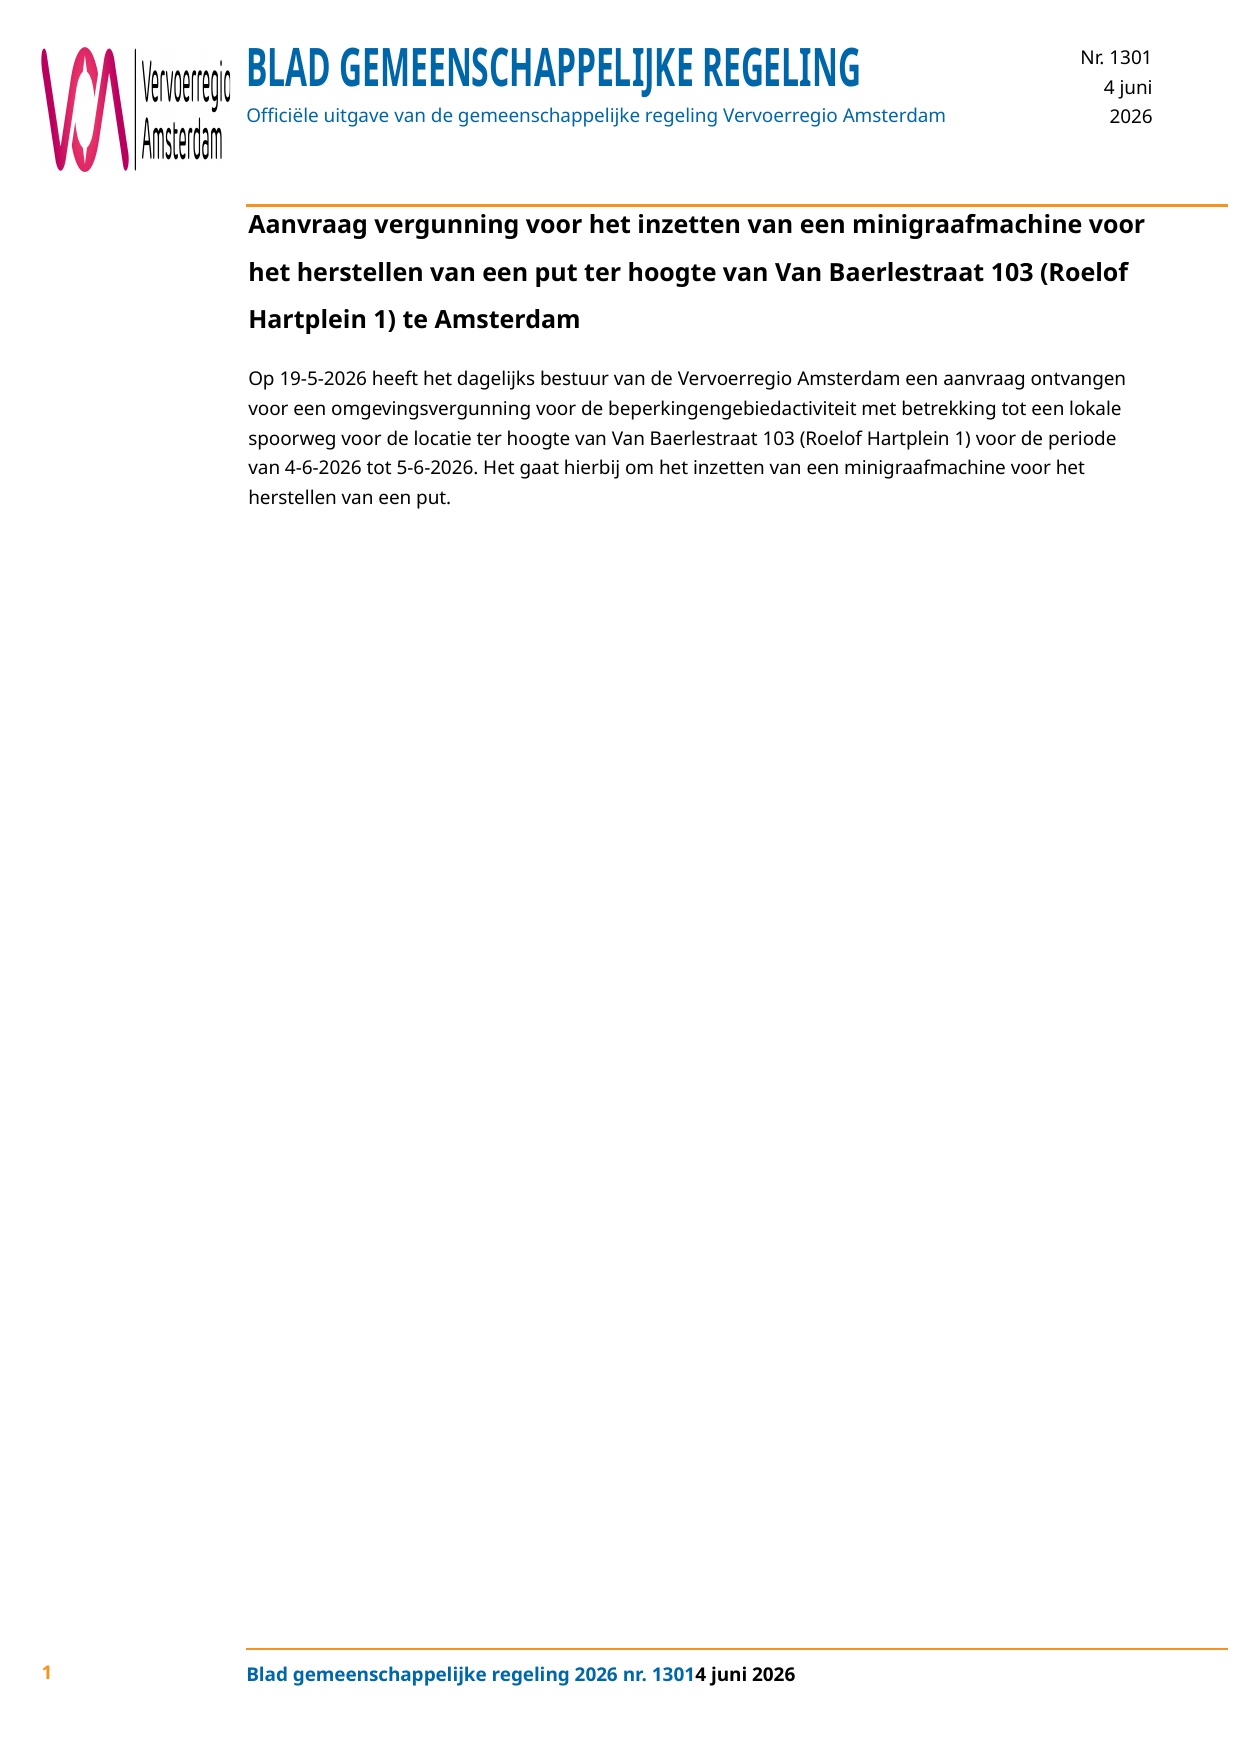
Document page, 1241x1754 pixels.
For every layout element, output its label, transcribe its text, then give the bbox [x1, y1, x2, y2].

text Op 19-5-2026 heeft het dagelijks bestuur van de Vervoerregio Amsterdam een aanvraag ontvangen voor een omgevingsvergunning voor de beperkingengebiedactiviteit met betrekking tot een lokale spoorweg voor de locatie ter hoogte van Van Baerlestraat 103 (Roelof Hartplein 1) voor de periode van 4-6-2026 tot 5-6-2026. Het gaat hierbij om het inzetten van een minigraafmachine voor het herstellen van een put. [248, 366, 1152, 509]
picture [41, 47, 231, 172]
text Aanvraag vergunning voor het inzetten van een minigraafmachine voor het herstellen van een put ter hoogte van Van Baerlestraat 103 (Roelof Hartplein 1) te Amsterdam [248, 207, 1152, 336]
